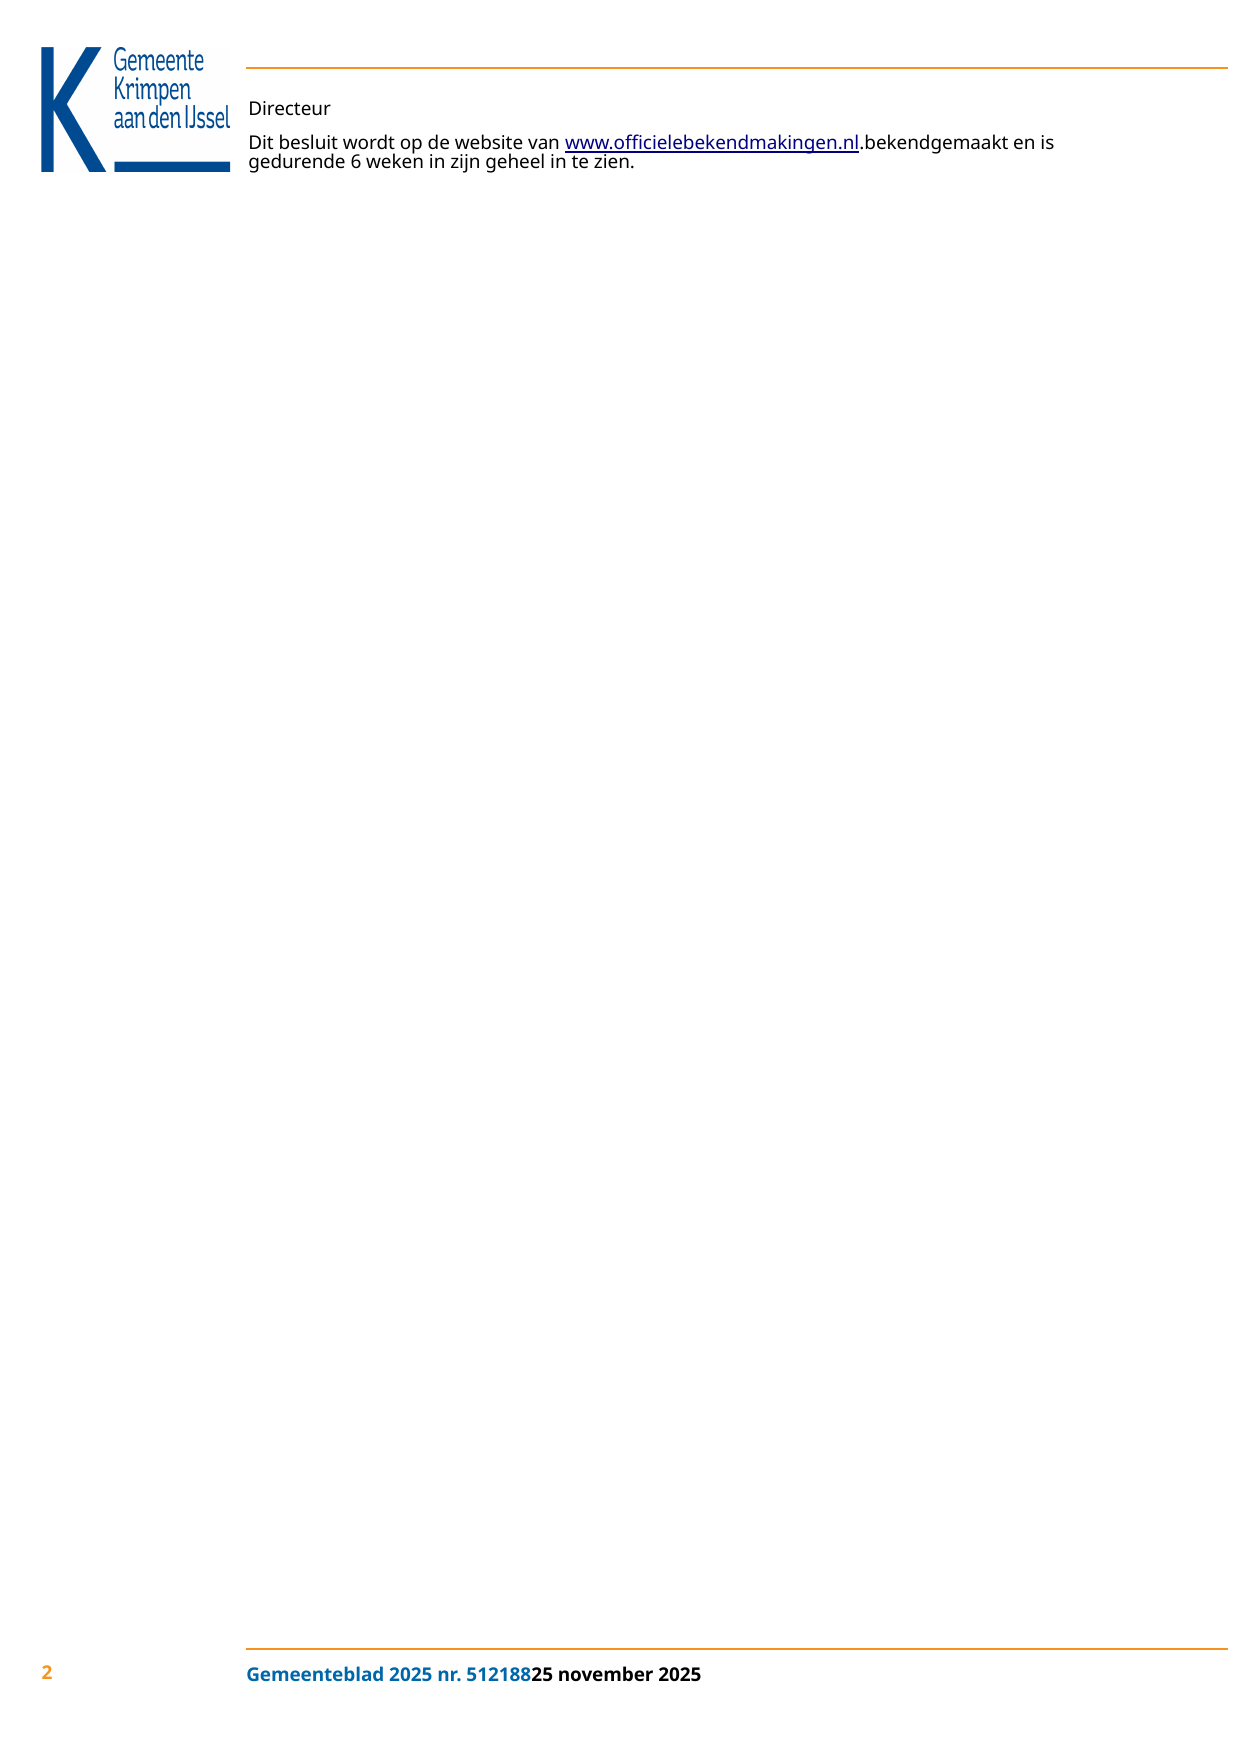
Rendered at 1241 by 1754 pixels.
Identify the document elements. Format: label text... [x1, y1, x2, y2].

text Dit besluit wordt op de website van www.officielebekendmakingen.nl.bekendgemaakt en is gedurende 6 weken in zijn geheel in te zien. [248, 134, 1152, 173]
text Directeur [248, 95, 1152, 121]
picture [41, 47, 231, 172]
